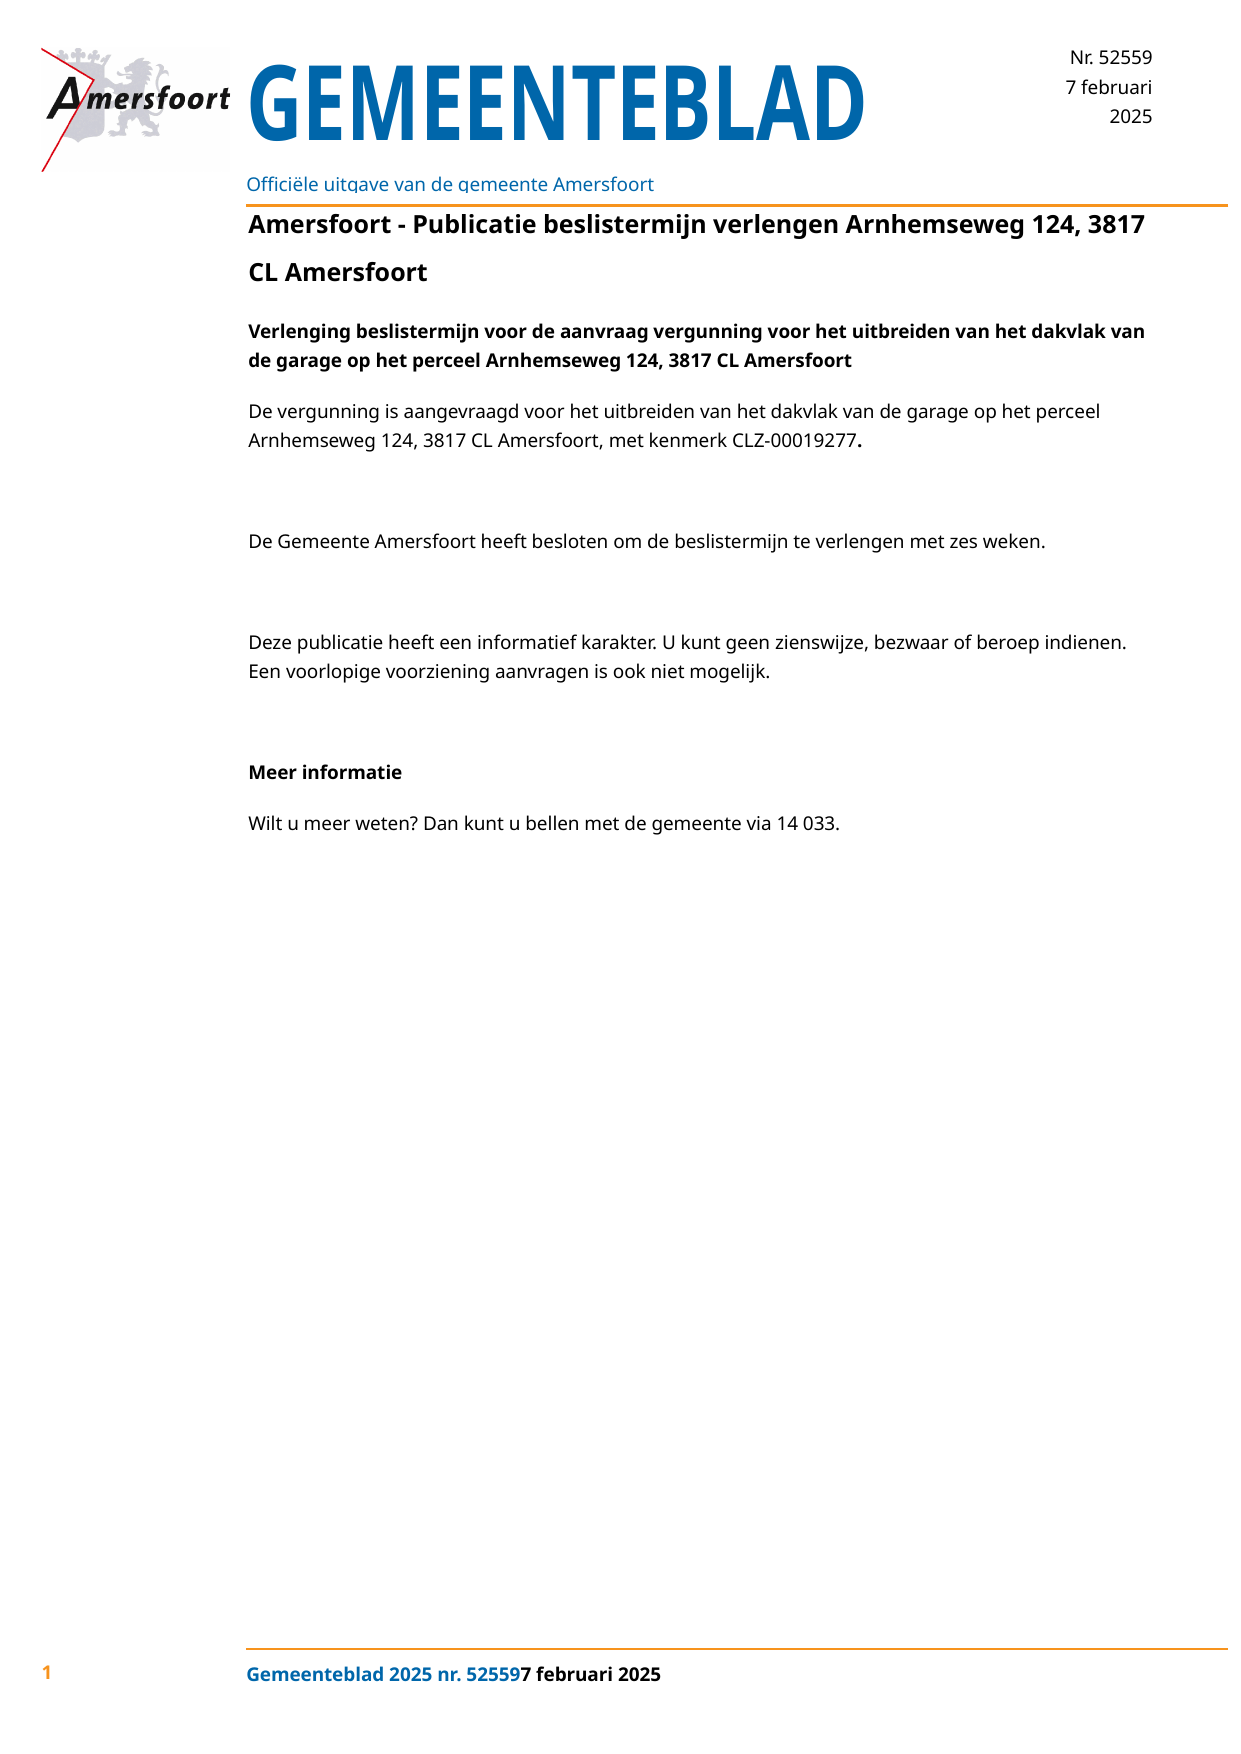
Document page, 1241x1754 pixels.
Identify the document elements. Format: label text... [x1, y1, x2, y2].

picture [41, 47, 231, 172]
text Deze publicatie heeft een informatief karakter. U kunt geen zienswijze, bezwaar of beroep indienen. Een voorlopige voorziening aanvragen is ook niet mogelijk. [248, 629, 1152, 684]
text De vergunning is aangevraagd voor het uitbreiden van het dakvlak van de garage op het perceel Arnhemseweg 124, 3817 CL Amersfoort, met kenmerk CLZ-00019277. [248, 398, 1152, 453]
text Verlenging beslistermijn voor de aanvraag vergunning voor het uitbreiden van het dakvlak van de garage op het perceel Arnhemseweg 124, 3817 CL Amersfoort [248, 318, 1152, 373]
text Wilt u meer weten? Dan kunt u bellen met de gemeente via 14 033. [248, 810, 1152, 836]
text De Gemeente Amersfoort heeft besloten om de beslistermijn te verlengen met zes weken. [248, 528, 1152, 554]
text Amersfoort - Publicatie beslistermijn verlengen Arnhemseweg 124, 3817 CL Amersfoort [248, 207, 1152, 288]
text Meer informatie [248, 759, 1152, 785]
